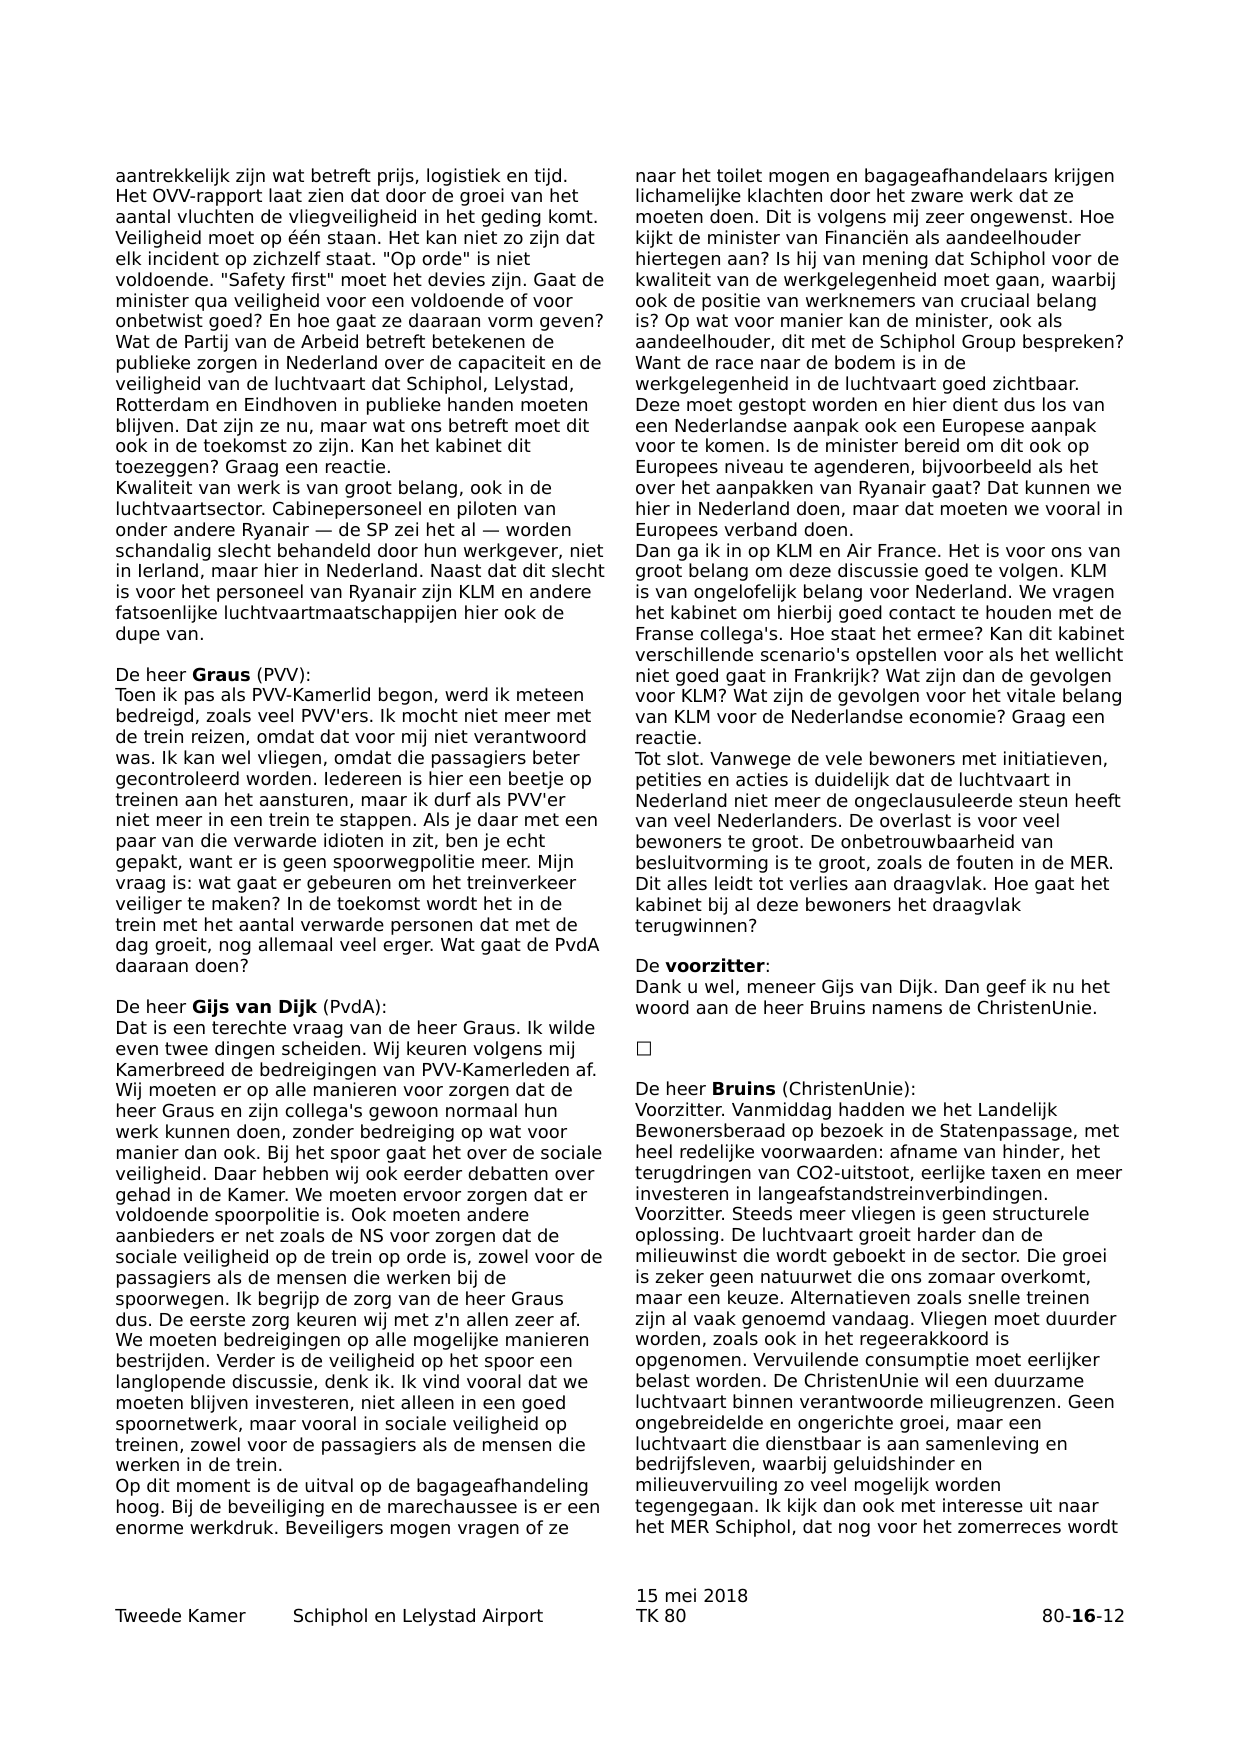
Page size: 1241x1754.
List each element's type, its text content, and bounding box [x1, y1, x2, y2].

text Kwaliteit van werk is van groot belang, ook in de luchtvaartsector. Cabinepersoneel en piloten van onder andere Ryanair — de SP zei het al — worden schandalig slecht behandeld door hun werkgever, niet in Ierland, maar hier in Nederland. Naast dat dit slecht is voor het personeel van Ryanair zijn KLM en andere fatsoenlijke luchtvaartmaatschappijen hier ook de dupe van. [115, 478, 605, 644]
text ⬜ [635, 1038, 1125, 1059]
text De heer Graus (PVV): [115, 664, 605, 685]
text Dat is een terechte vraag van de heer Graus. Ik wilde even twee dingen scheiden. Wij keuren volgens mij Kamerbreed de bedreigingen van PVV-Kamerleden af. Wij moeten er op alle manieren voor zorgen dat de heer Graus en zijn collega's gewoon normaal hun werk kunnen doen, zonder bedreiging op wat voor manier dan ook. Bij het spoor gaat het over de sociale veiligheid. Daar hebben wij ook eerder debatten over gehad in de Kamer. We moeten ervoor zorgen dat er voldoende spoorpolitie is. Ook moeten andere aanbieders er net zoals de NS voor zorgen dat de sociale veiligheid op de trein op orde is, zowel voor de passagiers als de mensen die werken bij de spoorwegen. Ik begrijp de zorg van de heer Graus dus. De eerste zorg keuren wij met z'n allen zeer af. We moeten bedreigingen op alle mogelijke manieren bestrijden. Verder is de veiligheid op het spoor een langlopende discussie, denk ik. Ik vind vooral dat we moeten blijven investeren, niet alleen in een goed spoornetwerk, maar vooral in sociale veiligheid op treinen, zowel voor de passagiers als de mensen die werken in de trein. [115, 1018, 605, 1476]
text Op dit moment is de uitval op de bagageafhandeling hoog. Bij de beveiliging en de marechaussee is er een enorme werkdruk. Beveiligers mogen vragen of ze [115, 1476, 605, 1538]
text De voorzitter: [635, 956, 1125, 977]
text Tot slot. Vanwege de vele bewoners met initiatieven, petities en acties is duidelijk dat de luchtvaart in Nederland niet meer de ongeclausuleerde steun heeft van veel Nederlanders. De overlast is voor veel bewoners te groot. De onbetrouwbaarheid van besluitvorming is te groot, zoals de fouten in de MER. Dit alles leidt tot verlies aan draagvlak. Hoe gaat het kabinet bij al deze bewoners het draagvlak terugwinnen? [635, 749, 1125, 936]
text Het OVV-rapport laat zien dat door de groei van het aantal vluchten de vliegveiligheid in het geding komt. Veiligheid moet op één staan. Het kan niet zo zijn dat elk incident op zichzelf staat. "Op orde" is niet voldoende. "Safety first" moet het devies zijn. Gaat de minister qua veiligheid voor een voldoende of voor onbetwist goed? En hoe gaat ze daaraan vorm geven? [115, 186, 605, 332]
text Toen ik pas als PVV-Kamerlid begon, werd ik meteen bedreigd, zoals veel PVV'ers. Ik mocht niet meer met de trein reizen, omdat dat voor mij niet verantwoord was. Ik kan wel vliegen, omdat die passagiers beter gecontroleerd worden. Iedereen is hier een beetje op treinen aan het aansturen, maar ik durf als PVV'er niet meer in een trein te stappen. Als je daar met een paar van die verwarde idioten in zit, ben je echt gepakt, want er is geen spoorwegpolitie meer. Mijn vraag is: wat gaat er gebeuren om het treinverkeer veiliger te maken? In de toekomst wordt het in de trein met het aantal verwarde personen dat met de dag groeit, nog allemaal veel erger. Wat gaat de PvdA daaraan doen? [115, 685, 605, 977]
text aantrekkelijk zijn wat betreft prijs, logistiek en tijd. [115, 165, 605, 186]
text De heer Bruins (ChristenUnie): [635, 1079, 1125, 1100]
text naar het toilet mogen en bagageafhandelaars krijgen lichamelijke klachten door het zware werk dat ze moeten doen. Dit is volgens mij zeer ongewenst. Hoe kijkt de minister van Financiën als aandeelhouder hiertegen aan? Is hij van mening dat Schiphol voor de kwaliteit van de werkgelegenheid moet gaan, waarbij ook de positie van werknemers van cruciaal belang is? Op wat voor manier kan de minister, ook als aandeelhouder, dit met de Schiphol Group bespreken? [635, 165, 1125, 353]
text Dank u wel, meneer Gijs van Dijk. Dan geef ik nu het woord aan de heer Bruins namens de ChristenUnie. [635, 977, 1125, 1018]
text Wat de Partij van de Arbeid betreft betekenen de publieke zorgen in Nederland over de capaciteit en de veiligheid van de luchtvaart dat Schiphol, Lelystad, Rotterdam en Eindhoven in publieke handen moeten blijven. Dat zijn ze nu, maar wat ons betreft moet dit ook in de toekomst zo zijn. Kan het kabinet dit toezeggen? Graag een reactie. [115, 332, 605, 478]
text Voorzitter. Vanmiddag hadden we het Landelijk Bewonersberaad op bezoek in de Statenpassage, met heel redelijke voorwaarden: afname van hinder, het terugdringen van CO2-uitstoot, eerlijke taxen en meer investeren in langeafstandstreinverbindingen. [635, 1100, 1125, 1204]
text Want de race naar de bodem is in de werkgelegenheid in de luchtvaart goed zichtbaar. Deze moet gestopt worden en hier dient dus los van een Nederlandse aanpak ook een Europese aanpak voor te komen. Is de minister bereid om dit ook op Europees niveau te agenderen, bijvoorbeeld als het over het aanpakken van Ryanair gaat? Dat kunnen we hier in Nederland doen, maar dat moeten we vooral in Europees verband doen. [635, 353, 1125, 540]
text De heer Gijs van Dijk (PvdA): [115, 997, 605, 1018]
text Voorzitter. Steeds meer vliegen is geen structurele oplossing. De luchtvaart groeit harder dan de milieuwinst die wordt geboekt in de sector. Die groei is zeker geen natuurwet die ons zomaar overkomt, maar een keuze. Alternatieven zoals snelle treinen zijn al vaak genoemd vandaag. Vliegen moet duurder worden, zoals ook in het regeerakkoord is opgenomen. Vervuilende consumptie moet eerlijker belast worden. De ChristenUnie wil een duurzame luchtvaart binnen verantwoorde milieugrenzen. Geen ongebreidelde en ongerichte groei, maar een luchtvaart die dienstbaar is aan samenleving en bedrijfsleven, waarbij geluidshinder en milieuvervuiling zo veel mogelijk worden tegengegaan. Ik kijk dan ook met interesse uit naar het MER Schiphol, dat nog voor het zomerreces wordt [635, 1204, 1125, 1537]
text Dan ga ik in op KLM en Air France. Het is voor ons van groot belang om deze discussie goed te volgen. KLM is van ongelofelijk belang voor Nederland. We vragen het kabinet om hierbij goed contact te houden met de Franse collega's. Hoe staat het ermee? Kan dit kabinet verschillende scenario's opstellen voor als het wellicht niet goed gaat in Frankrijk? Wat zijn dan de gevolgen voor KLM? Wat zijn de gevolgen voor het vitale belang van KLM voor de Nederlandse economie? Graag een reactie. [635, 540, 1125, 749]
